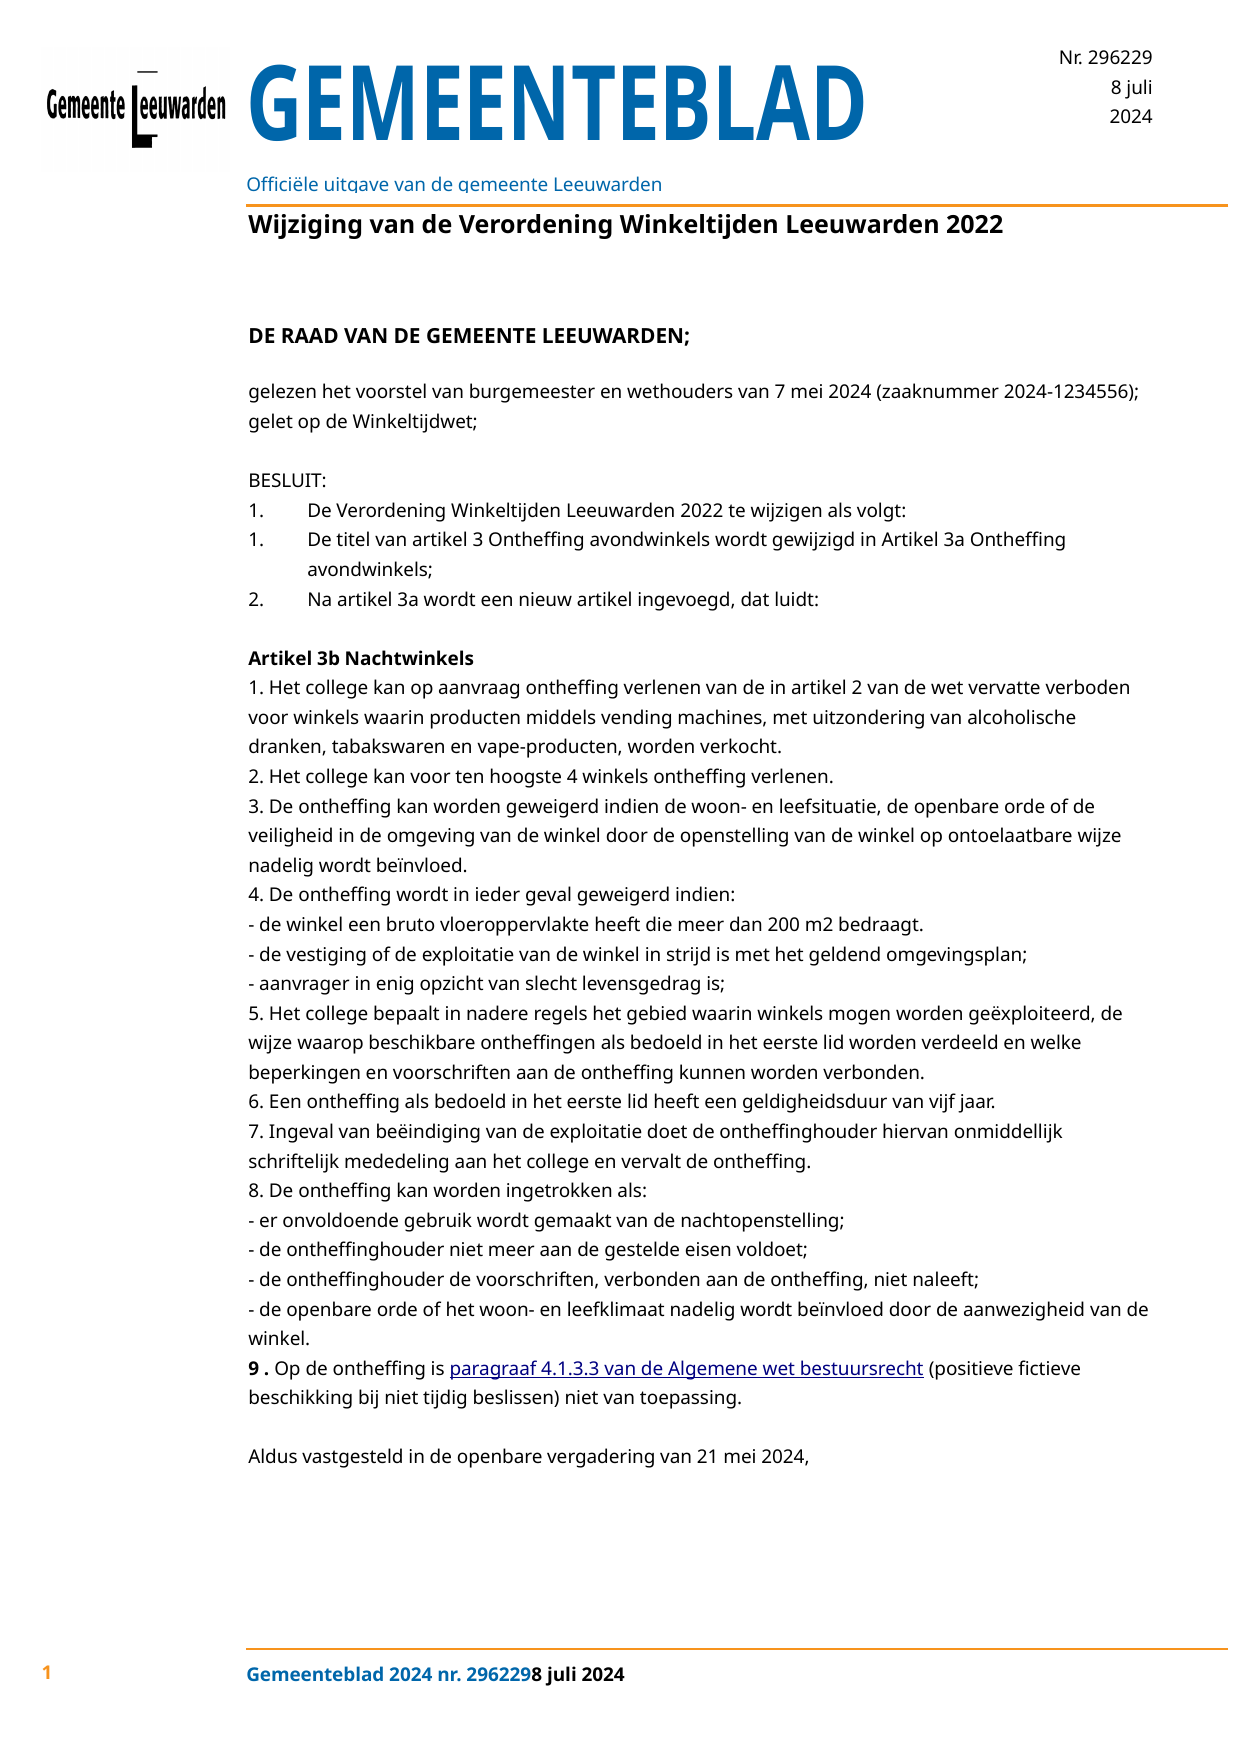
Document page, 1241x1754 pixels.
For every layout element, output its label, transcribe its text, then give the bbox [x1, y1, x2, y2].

text DE RAAD VAN DE GEMEENTE LEEUWARDEN; [248, 321, 1152, 349]
text 2. Het college kan voor ten hoogste 4 winkels ontheffing verlenen. [248, 763, 1152, 789]
text gelezen het voorstel van burgemeester en wethouders van 7 mei 2024 (zaaknummer 2024-1234556); [248, 379, 1152, 404]
text Wijziging van de Verordening Winkeltijden Leeuwarden 2022 [248, 207, 1152, 241]
text - de vestiging of de exploitatie van de winkel in strijd is met het geldend omgevingsplan; [248, 941, 1152, 967]
text - de winkel een bruto vloeroppervlakte heeft die meer dan 200 m2 bedraagt. [248, 911, 1152, 937]
list De Verordening Winkeltijden Leeuwarden 2022 te wijzigen als volgt: [248, 497, 1152, 523]
text 8. De ontheffing kan worden ingetrokken als: [248, 1177, 1152, 1203]
text 9 . Op de ontheffing is paragraaf 4.1.3.3 van de Algemene wet bestuursrecht (positieve fictieve beschikking bij niet tijdig beslissen) niet van toepassing. [248, 1355, 1152, 1410]
text 3. De ontheffing kan worden geweigerd indien de woon- en leefsituatie, de openbare orde of de veiligheid in de omgeving van de winkel door de openstelling van de winkel op ontoelaatbare wijze nadelig wordt beïnvloed. [248, 793, 1152, 878]
text gelet op de Winkeltijdwet; [248, 408, 1152, 434]
text BESLUIT: [248, 467, 1152, 493]
text Aldus vastgesteld in de openbare vergadering van 21 mei 2024, [248, 1444, 1152, 1469]
text 5. Het college bepaalt in nadere regels het gebied waarin winkels mogen worden geëxploiteerd, de wijze waarop beschikbare ontheffingen als bedoeld in het eerste lid worden verdeeld en welke beperkingen en voorschriften aan de ontheffing kunnen worden verbonden. [248, 1000, 1152, 1085]
text - er onvoldoende gebruik wordt gemaakt van de nachtopenstelling; [248, 1207, 1152, 1233]
text 6. Een ontheffing als bedoeld in het eerste lid heeft een geldigheidsduur van vijf jaar. [248, 1089, 1152, 1114]
text - de openbare orde of het woon- en leefklimaat nadelig wordt beïnvloed door de aanwezigheid van de winkel. [248, 1296, 1152, 1351]
text 7. Ingeval van beëindiging van de exploitatie doet de ontheffinghouder hiervan onmiddellijk schriftelijk mededeling aan het college en vervalt de ontheffing. [248, 1118, 1152, 1174]
picture [41, 47, 231, 172]
list De titel van artikel 3 Ontheffing avondwinkels wordt gewijzigd in Artikel 3a Ontheffing avondwinkels; [248, 527, 1152, 582]
text 4. De ontheffing wordt in ieder geval geweigerd indien: [248, 882, 1152, 907]
text - aanvrager in enig opzicht van slecht levensgedrag is; [248, 970, 1152, 996]
text Artikel 3b Nachtwinkels [248, 645, 1152, 671]
text 1. Het college kan op aanvraag ontheffing verlenen van de in artikel 2 van de wet vervatte verboden voor winkels waarin producten middels vending machines, met uitzondering van alcoholische dranken, tabakswaren en vape-producten, worden verkocht. [248, 674, 1152, 759]
text - de ontheffinghouder de voorschriften, verbonden aan de ontheffing, niet naleeft; [248, 1266, 1152, 1292]
text - de ontheffinghouder niet meer aan de gestelde eisen voldoet; [248, 1237, 1152, 1262]
list Na artikel 3a wordt een nieuw artikel ingevoegd, dat luidt: [248, 586, 1152, 612]
